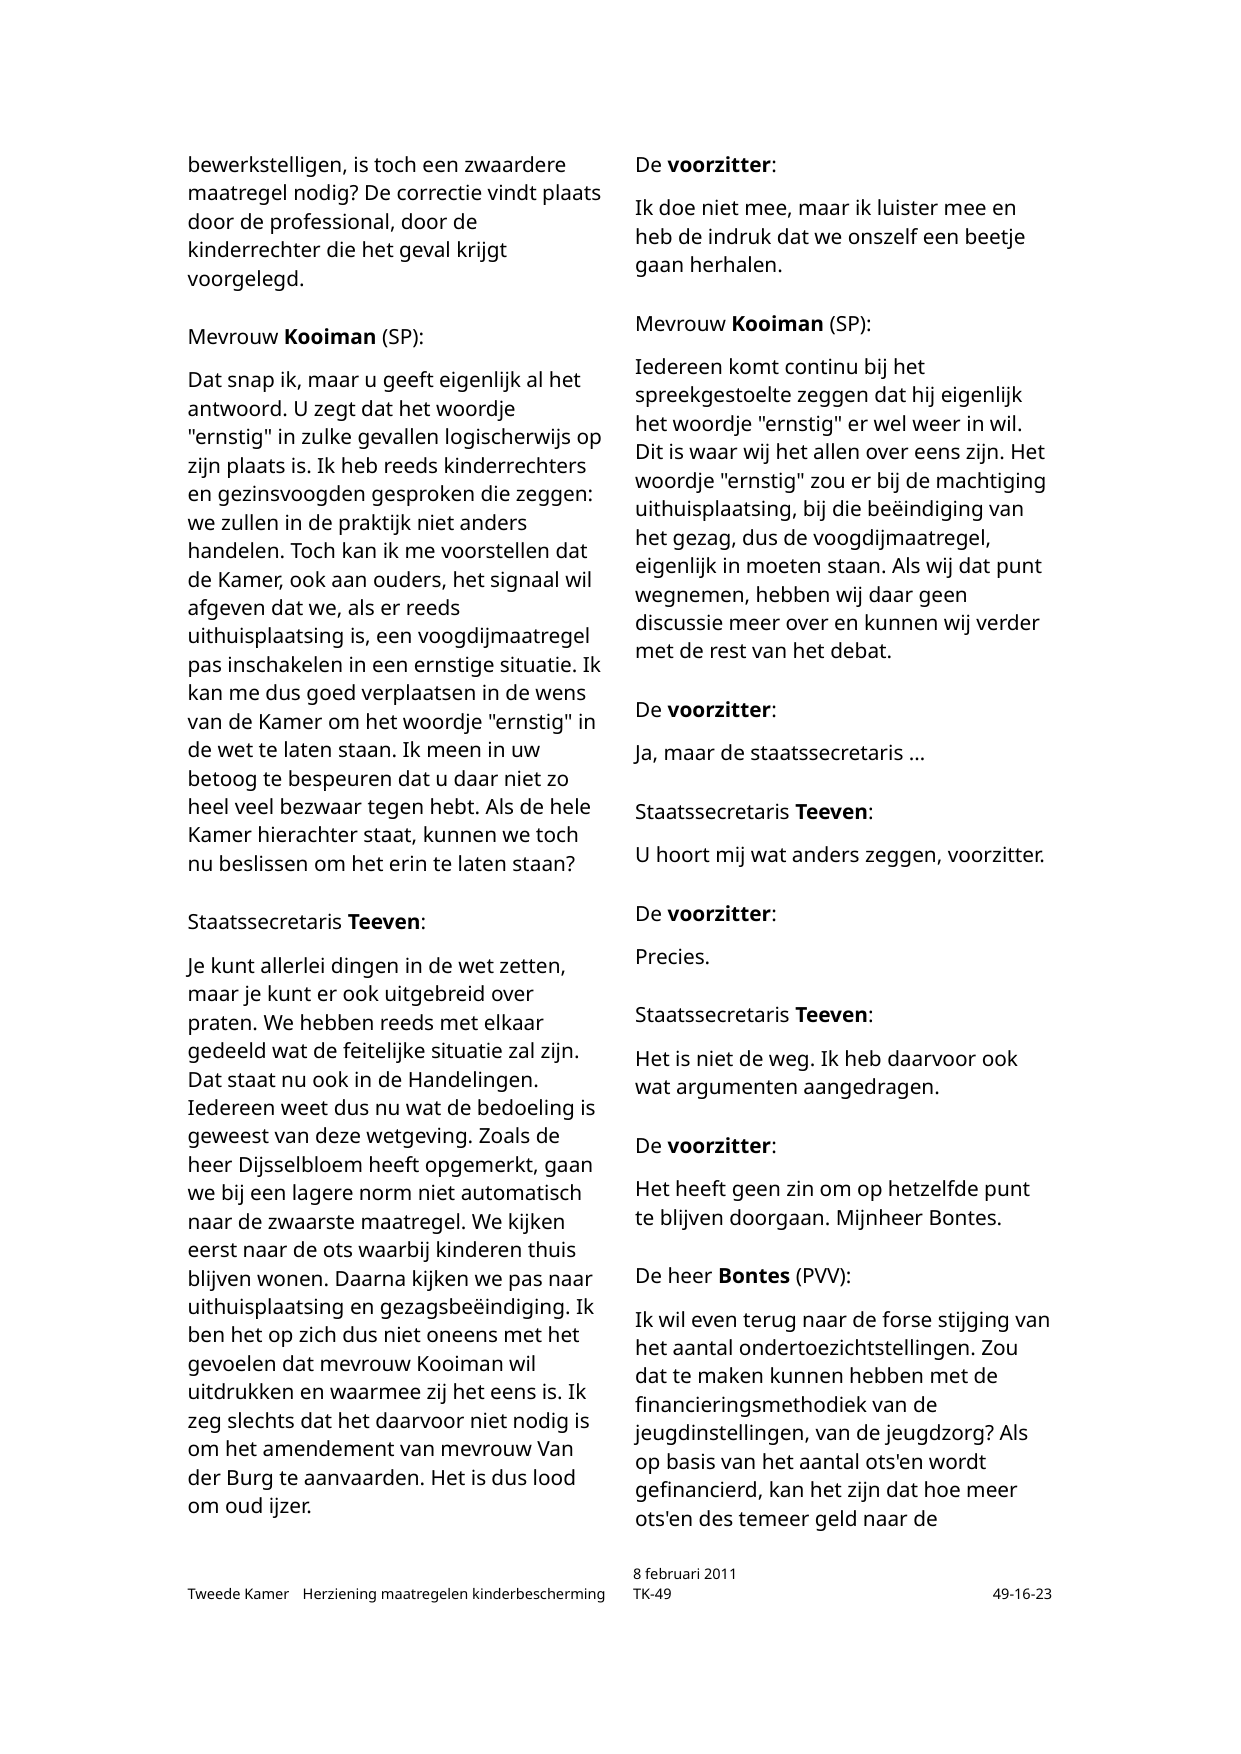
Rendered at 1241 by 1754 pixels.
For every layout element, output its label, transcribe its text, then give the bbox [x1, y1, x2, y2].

text Het heeft geen zin om op hetzelfde punt te blijven doorgaan. Mijnheer Bontes. [635, 1174, 1053, 1231]
text Precies. [635, 942, 1053, 971]
text Je kunt allerlei dingen in de wet zetten, maar je kunt er ook uitgebreid over praten. We hebben reeds met elkaar gedeeld wat de feitelijke situatie zal zijn. Dat staat nu ook in de Handelingen. Iedereen weet dus nu wat de bedoeling is geweest van deze wetgeving. Zoals de heer Dijsselbloem heeft opgemerkt, gaan we bij een lagere norm niet automatisch naar de zwaarste maatregel. We kijken eerst naar de ots waarbij kinderen thuis blijven wonen. Daarna kijken we pas naar uithuisplaatsing en gezagsbeëindiging. Ik ben het op zich dus niet oneens met het gevoelen dat mevrouw Kooiman wil uitdrukken en waarmee zij het eens is. Ik zeg slechts dat het daarvoor niet nodig is om het amendement van mevrouw Van der Burg te aanvaarden. Het is dus lood om oud ijzer. [187, 951, 605, 1520]
text U hoort mij wat anders zeggen, voorzitter. [635, 840, 1053, 869]
text Staatssecretaris Teeven: [635, 797, 1053, 825]
text De voorzitter: [635, 899, 1053, 927]
text Het is niet de weg. Ik heb daarvoor ook wat argumenten aangedragen. [635, 1044, 1053, 1101]
text Iedereen komt continu bij het spreekgestoelte zeggen dat hij eigenlijk het woordje "ernstig" er wel weer in wil. Dit is waar wij het allen over eens zijn. Het woordje "ernstig" zou er bij de machtiging uithuisplaatsing, bij die beëindiging van het gezag, dus de voogdijmaatregel, eigenlijk in moeten staan. Als wij dat punt wegnemen, hebben wij daar geen discussie meer over en kunnen wij verder met de rest van het debat. [635, 352, 1053, 665]
text De voorzitter: [635, 150, 1053, 178]
text De voorzitter: [635, 1131, 1053, 1159]
text bewerkstelligen, is toch een zwaardere maatregel nodig? De correctie vindt plaats door de professional, door de kinderrechter die het geval krijgt voorgelegd. [187, 150, 605, 292]
text Ja, maar de staatssecretaris … [635, 738, 1053, 767]
text Ik doe niet mee, maar ik luister mee en heb de indruk dat we onszelf een beetje gaan herhalen. [635, 193, 1053, 279]
text Dat snap ik, maar u geeft eigenlijk al het antwoord. U zegt dat het woordje "ernstig" in zulke gevallen logischerwijs op zijn plaats is. Ik heb reeds kinderrechters en gezinsvoogden gesproken die zeggen: we zullen in de praktijk niet anders handelen. Toch kan ik me voorstellen dat de Kamer, ook aan ouders, het signaal wil afgeven dat we, als er reeds uithuisplaatsing is, een voogdijmaatregel pas inschakelen in een ernstige situatie. Ik kan me dus goed verplaatsen in de wens van de Kamer om het woordje "ernstig" in de wet te laten staan. Ik meen in uw betoog te bespeuren dat u daar niet zo heel veel bezwaar tegen hebt. Als de hele Kamer hierachter staat, kunnen we toch nu beslissen om het erin te laten staan? [187, 366, 605, 877]
text Ik wil even terug naar de forse stijging van het aantal ondertoezichtstellingen. Zou dat te maken kunnen hebben met de financieringsmethodiek van de jeugdinstellingen, van de jeugdzorg? Als op basis van het aantal ots'en wordt gefinancierd, kan het zijn dat hoe meer ots'en des temeer geld naar de [635, 1305, 1053, 1532]
text Mevrouw Kooiman (SP): [635, 309, 1053, 337]
text De voorzitter: [635, 695, 1053, 723]
text Staatssecretaris Teeven: [187, 907, 605, 936]
text Staatssecretaris Teeven: [635, 1001, 1053, 1029]
text Mevrouw Kooiman (SP): [187, 322, 605, 351]
text De heer Bontes (PVV): [635, 1261, 1053, 1290]
